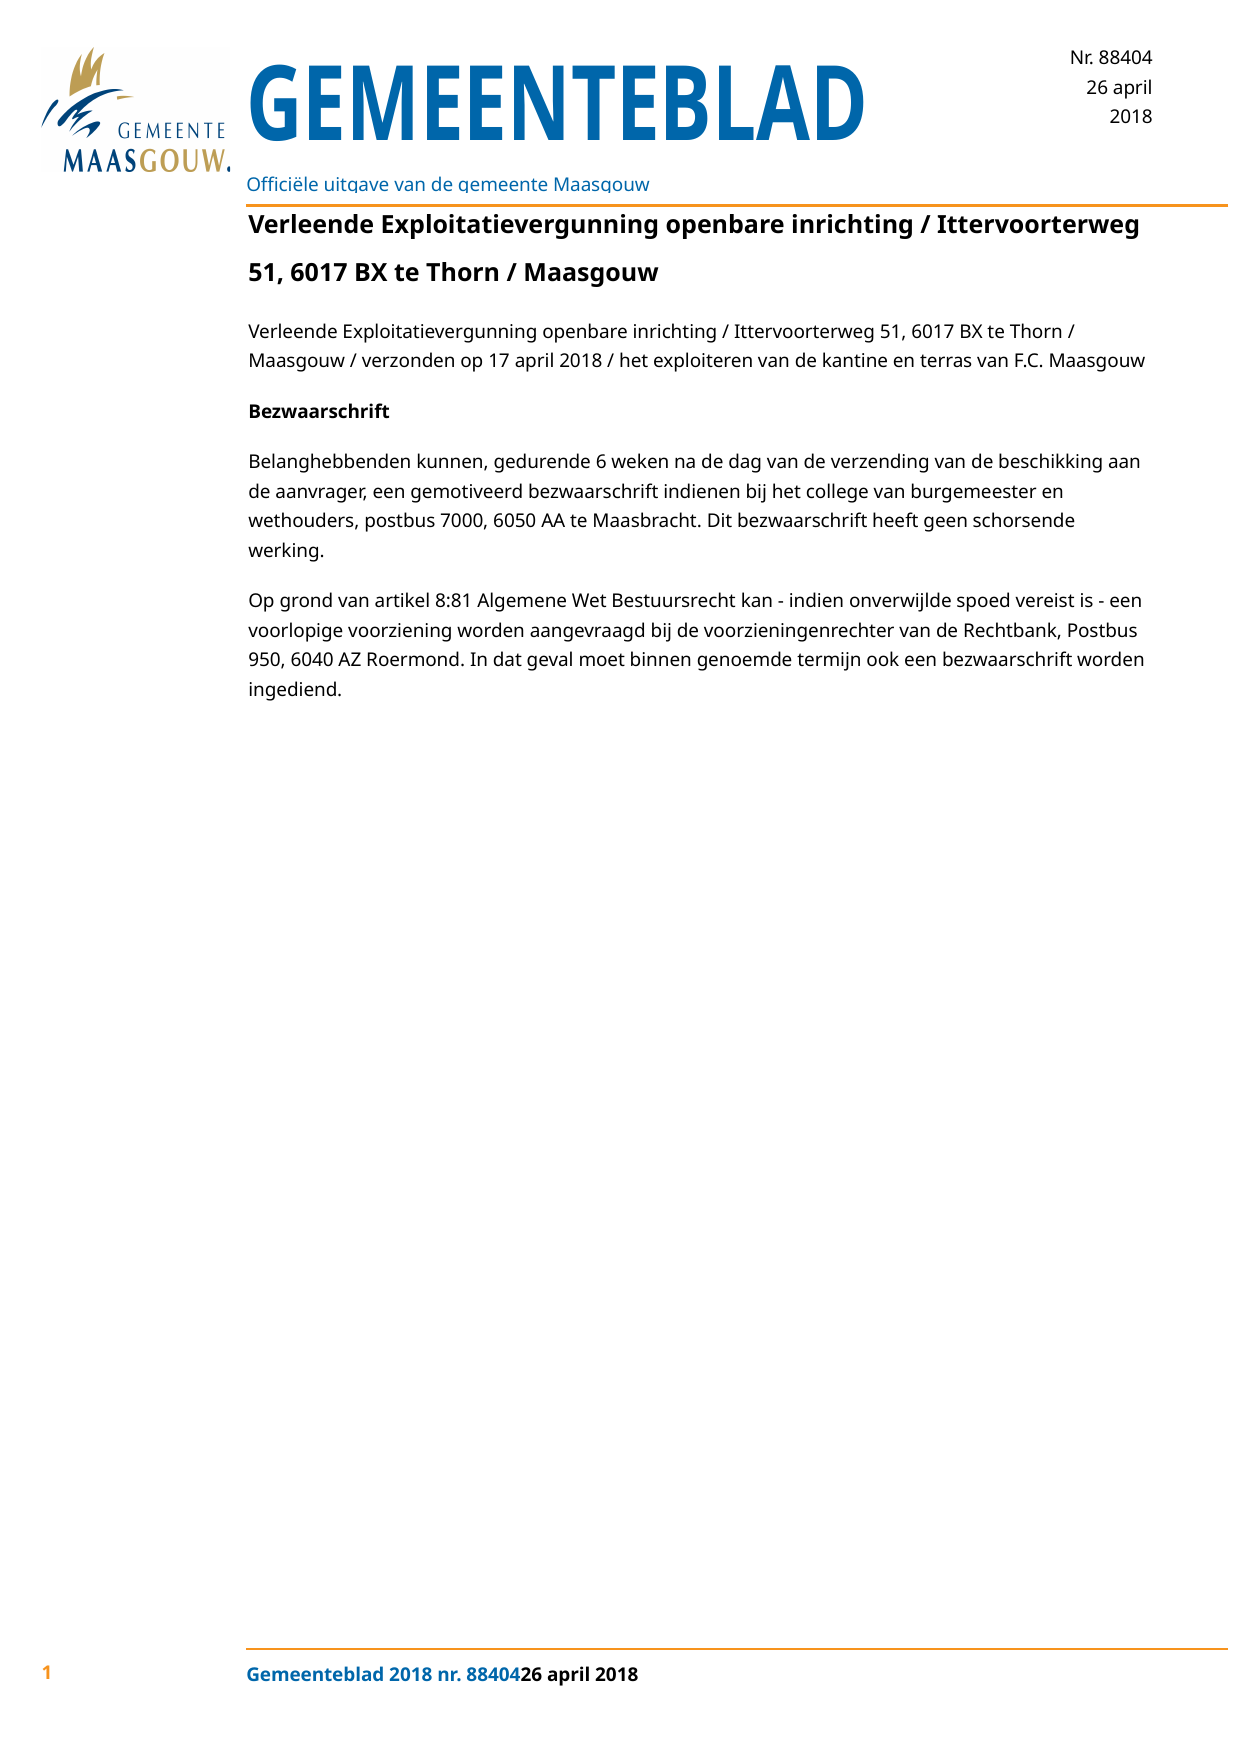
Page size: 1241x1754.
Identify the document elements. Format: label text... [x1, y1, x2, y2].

text Belanghebbenden kunnen, gedurende 6 weken na de dag van de verzending van de beschikking aan de aanvrager, een gemotiveerd bezwaarschrift indienen bij het college van burgemeester en wethouders, postbus 7000, 6050 AA te Maasbracht. Dit bezwaarschrift heeft geen schorsende werking. [248, 448, 1152, 563]
text Bezwaarschrift [248, 398, 1152, 424]
text Verleende Exploitatievergunning openbare inrichting / Ittervoorterweg 51, 6017 BX te Thorn / Maasgouw / verzonden op 17 april 2018 / het exploiteren van de kantine en terras van F.C. Maasgouw [248, 318, 1152, 373]
picture [41, 47, 231, 172]
text Verleende Exploitatievergunning openbare inrichting / Ittervoorterweg 51, 6017 BX te Thorn / Maasgouw [248, 207, 1152, 288]
text Op grond van artikel 8:81 Algemene Wet Bestuursrecht kan - indien onverwijlde spoed vereist is - een voorlopige voorziening worden aangevraagd bij de voorzieningenrechter van de Rechtbank, Postbus 950, 6040 AZ Roermond. In dat geval moet binnen genoemde termijn ook een bezwaarschrift worden ingediend. [248, 587, 1152, 702]
